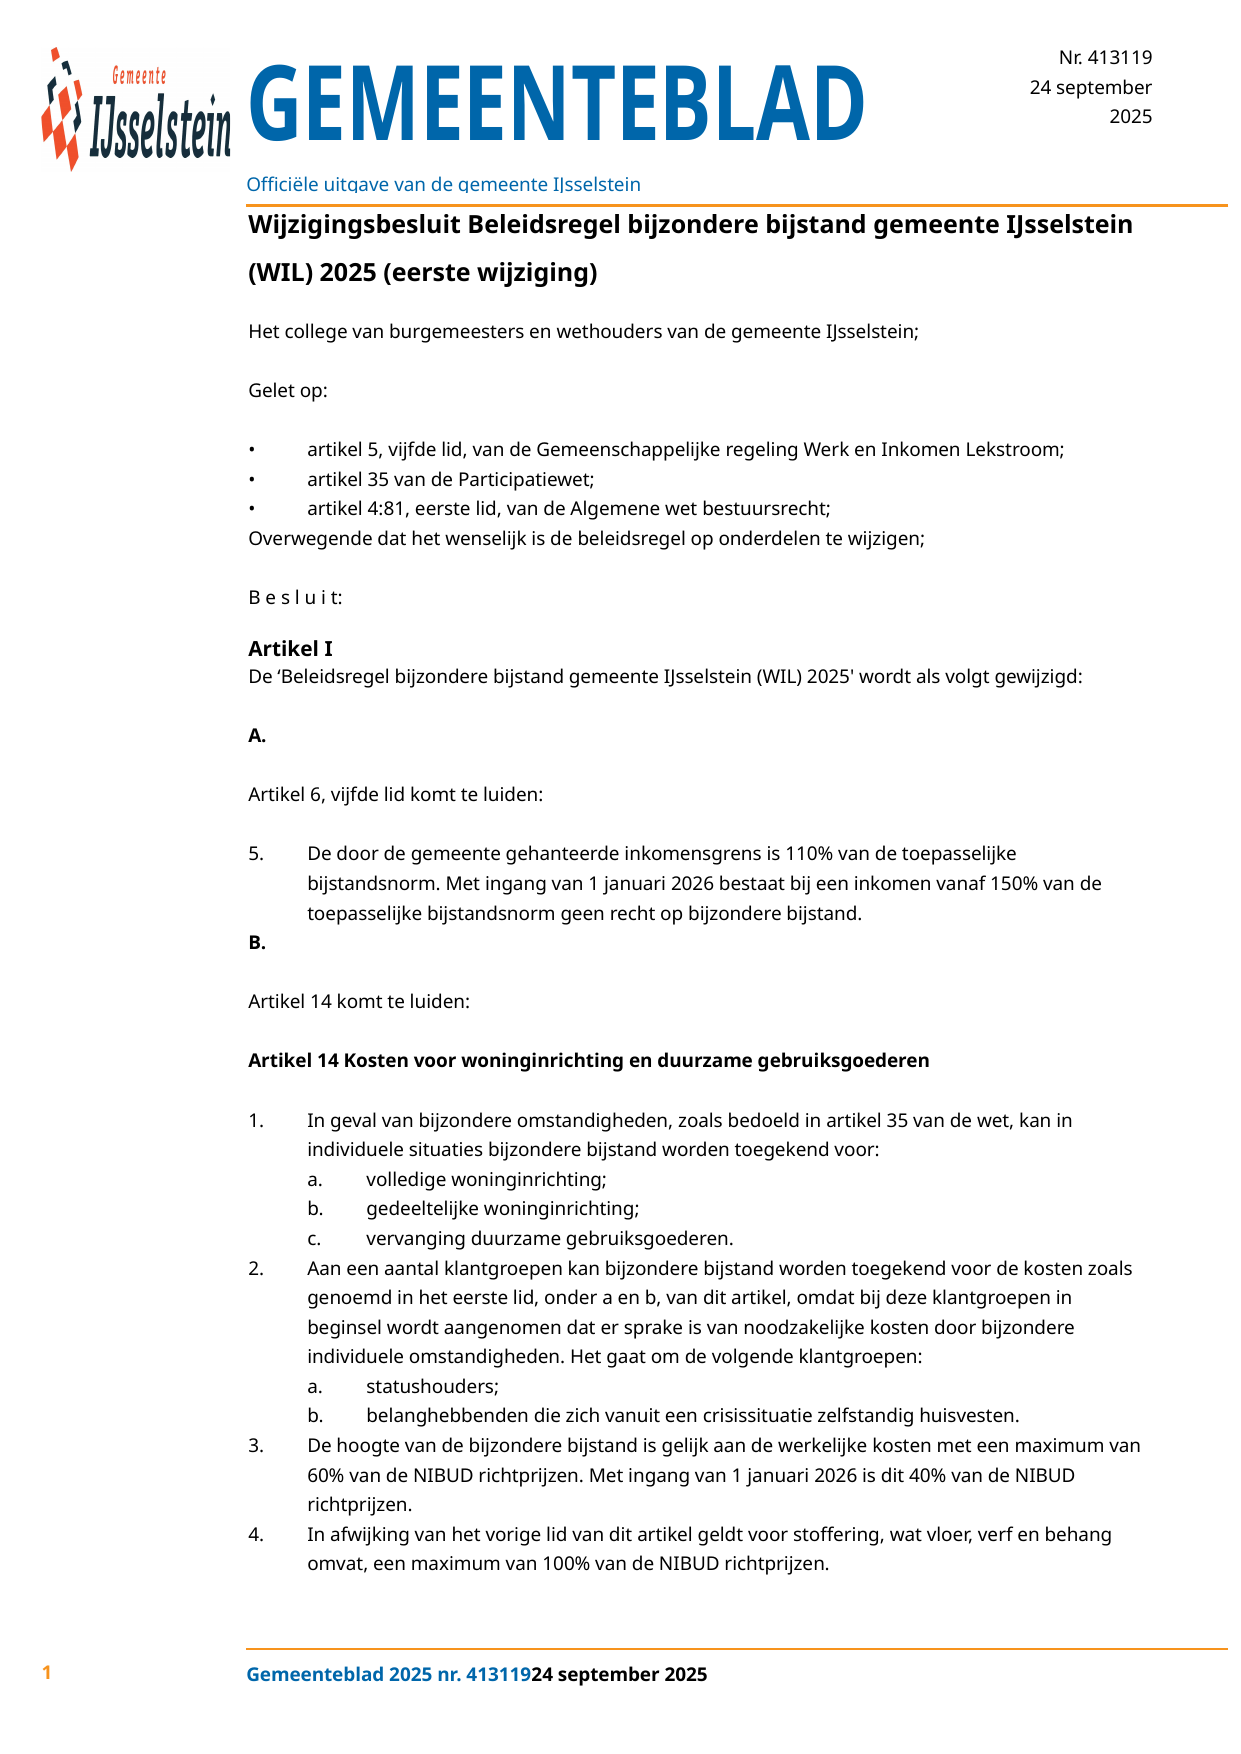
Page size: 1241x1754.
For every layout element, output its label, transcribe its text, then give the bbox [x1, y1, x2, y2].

list gedeeltelijke woninginrichting; [307, 1196, 1152, 1221]
text De ‘Beleidsregel bijzondere bijstand gemeente IJsselstein (WIL) 2025' wordt als volgt gewijzigd: [248, 663, 1152, 689]
text A. [248, 722, 1152, 748]
text Artikel 14 komt te luiden: [248, 988, 1152, 1014]
list statushouders; [307, 1373, 1152, 1399]
picture [41, 47, 231, 172]
list De hoogte van de bijzondere bijstand is gelijk aan de werkelijke kosten met een maximum van 60% van de NIBUD richtprijzen. Met ingang van 1 januari 2026 is dit 40% van de NIBUD richtprijzen. [248, 1432, 1152, 1517]
list belanghebbenden die zich vanuit een crisissituatie zelfstandig huisvesten. [307, 1403, 1152, 1428]
list Aan een aantal klantgroepen kan bijzondere bijstand worden toegekend voor de kosten zoals genoemd in het eerste lid, onder a en b, van dit artikel, omdat bij deze klantgroepen in beginsel wordt aangenomen dat er sprake is van noodzakelijke kosten door bijzondere individuele omstandigheden. Het gaat om de volgende klantgroepen: [248, 1255, 1152, 1369]
text B. [248, 929, 1152, 955]
list De door de gemeente gehanteerde inkomensgrens is 110% van de toepasselijke bijstandsnorm. Met ingang van 1 januari 2026 bestaat bij een inkomen vanaf 150% van de toepasselijke bijstandsnorm geen recht op bijzondere bijstand. [248, 841, 1152, 925]
text Gelet op: [248, 377, 1152, 403]
text Overwegende dat het wenselijk is de beleidsregel op onderdelen te wijzigen; [248, 525, 1152, 551]
text Artikel 6, vijfde lid komt te luiden: [248, 781, 1152, 807]
text Artikel I [248, 634, 1152, 663]
list In geval van bijzondere omstandigheden, zoals bedoeld in artikel 35 van de wet, kan in individuele situaties bijzondere bijstand worden toegekend voor: [248, 1107, 1152, 1162]
text Artikel 14 Kosten voor woninginrichting en duurzame gebruiksgoederen [248, 1048, 1152, 1073]
list In afwijking van het vorige lid van dit artikel geldt voor stoffering, wat vloer, verf en behang omvat, een maximum van 100% van de NIBUD richtprijzen. [248, 1521, 1152, 1576]
text Het college van burgemeesters en wethouders van de gemeente IJsselstein; [248, 318, 1152, 344]
list volledige woninginrichting; [307, 1166, 1152, 1192]
list artikel 35 van de Participatiewet; [248, 466, 1152, 492]
text B e s l u i t: [248, 584, 1152, 610]
list vervanging duurzame gebruiksgoederen. [307, 1225, 1152, 1251]
list artikel 4:81, eerste lid, van de Algemene wet bestuursrecht; [248, 495, 1152, 521]
text Wijzigingsbesluit Beleidsregel bijzondere bijstand gemeente IJsselstein (WIL) 2025 (eerste wijziging) [248, 207, 1152, 288]
list artikel 5, vijfde lid, van de Gemeenschappelijke regeling Werk en Inkomen Lekstroom; [248, 436, 1152, 462]
